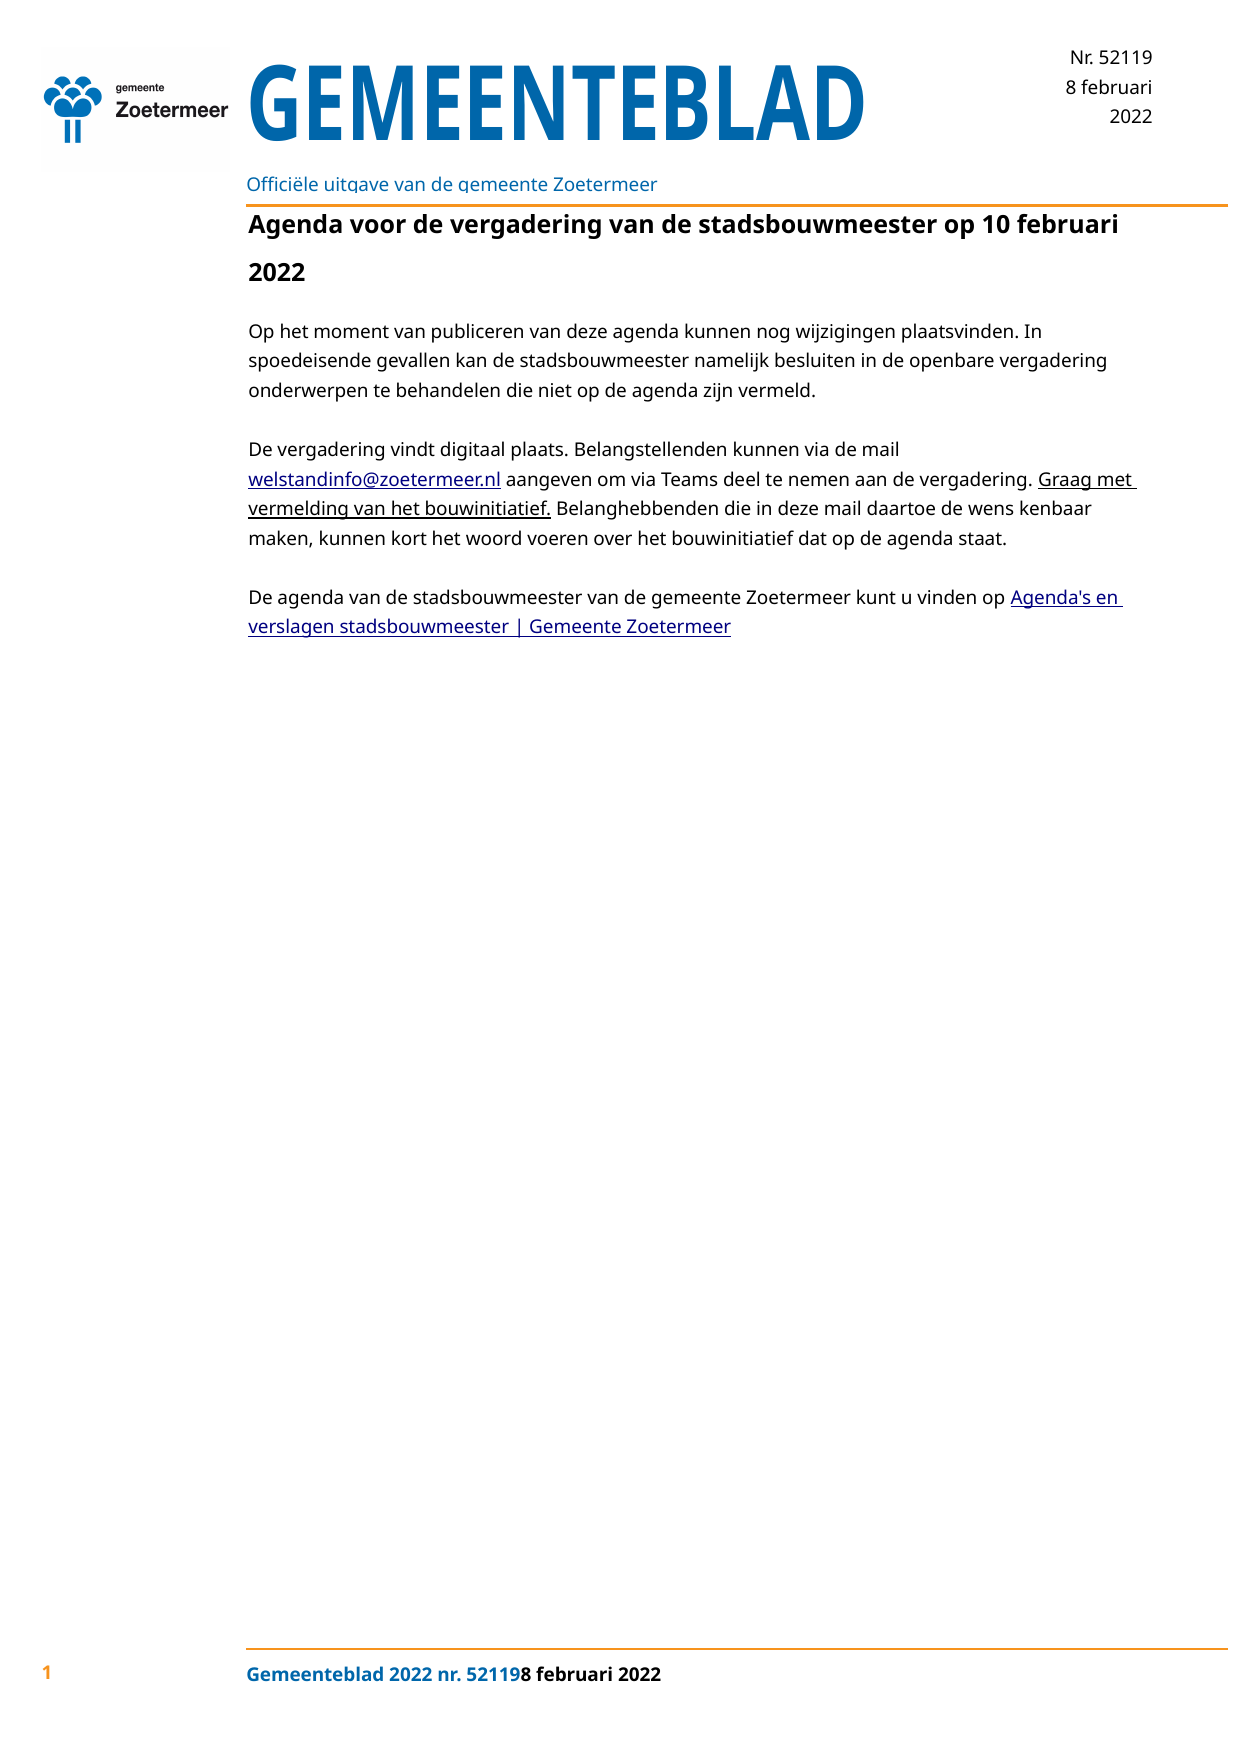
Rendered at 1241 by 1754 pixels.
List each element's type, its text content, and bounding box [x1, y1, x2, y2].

text De agenda van de stadsbouwmeester van de gemeente Zoetermeer kunt u vinden op Agenda's en verslagen stadsbouwmeester | Gemeente Zoetermeer [248, 584, 1152, 639]
text Agenda voor de vergadering van de stadsbouwmeester op 10 februari 2022 [248, 207, 1152, 288]
text De vergadering vindt digitaal plaats. Belangstellenden kunnen via de mail welstandinfo@zoetermeer.nl aangeven om via Teams deel te nemen aan de vergadering. Graag met vermelding van het bouwinitiatief. Belanghebbenden die in deze mail daartoe de wens kenbaar maken, kunnen kort het woord voeren over het bouwinitiatief dat op de agenda staat. [248, 436, 1152, 551]
text Op het moment van publiceren van deze agenda kunnen nog wijzigingen plaatsvinden. In spoedeisende gevallen kan de stadsbouwmeester namelijk besluiten in de openbare vergadering onderwerpen te behandelen die niet op de agenda zijn vermeld. [248, 318, 1152, 403]
picture [41, 47, 231, 172]
